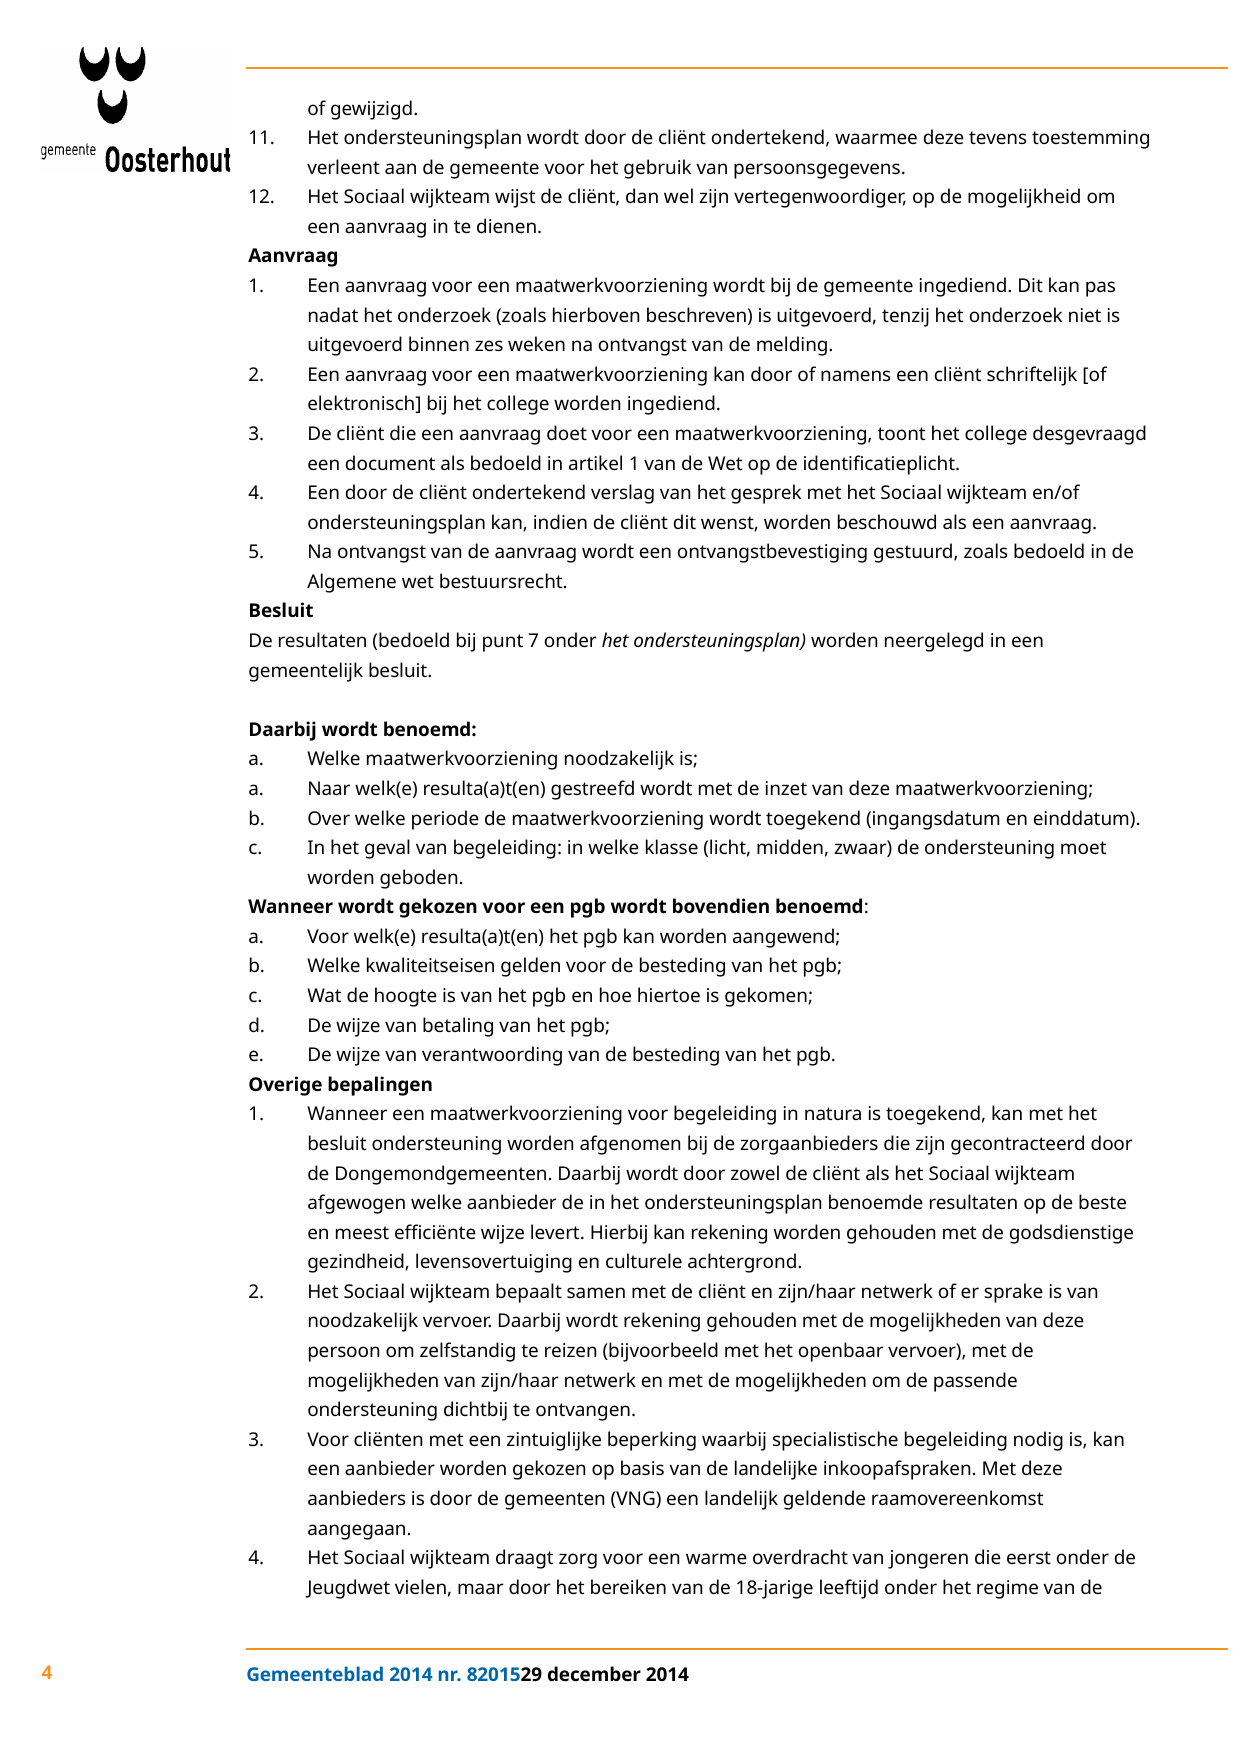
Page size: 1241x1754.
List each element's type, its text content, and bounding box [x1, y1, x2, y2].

list Voor cliënten met een zintuiglijke beperking waarbij specialistische begeleiding nodig is, kan een aanbieder worden gekozen op basis van de landelijke inkoopafspraken. Met deze aanbieders is door de gemeenten (VNG) een landelijk geldende raamovereenkomst aangegaan. [248, 1426, 1152, 1541]
list Naar welk(e) resulta(a)t(en) gestreefd wordt met de inzet van deze maatwerkvoorziening; [248, 775, 1152, 801]
text Aanvraag [248, 243, 1152, 268]
list De wijze van betaling van het pgb; [248, 1012, 1152, 1038]
list Een door de cliënt ondertekend verslag van het gesprek met het Sociaal wijkteam en/of ondersteuningsplan kan, indien de cliënt dit wenst, worden beschouwd als een aanvraag. [248, 479, 1152, 535]
list Wat de hoogte is van het pgb en hoe hiertoe is gekomen; [248, 982, 1152, 1008]
list Wanneer een maatwerkvoorziening voor begeleiding in natura is toegekend, kan met het besluit ondersteuning worden afgenomen bij de zorgaanbieders die zijn gecontracteerd door de Dongemondgemeenten. Daarbij wordt door zowel de cliënt als het Sociaal wijkteam afgewogen welke aanbieder de in het ondersteuningsplan benoemde resultaten op de beste en meest efficiënte wijze levert. Hierbij kan rekening worden gehouden met de godsdienstige gezindheid, levensovertuiging en culturele achtergrond. [248, 1101, 1152, 1274]
text Wanneer wordt gekozen voor een pgb wordt bovendien benoemd: [248, 893, 1152, 919]
list of gewijzigd. [248, 95, 1152, 121]
list De cliënt die een aanvraag doet voor een maatwerkvoorziening, toont het college desgevraagd een document als bedoeld in artikel 1 van de Wet op de identificatieplicht. [248, 420, 1152, 476]
text Overige bepalingen [248, 1071, 1152, 1097]
list Het ondersteuningsplan wordt door de cliënt ondertekend, waarmee deze tevens toestemming verleent aan de gemeente voor het gebruik van persoonsgegevens. [248, 124, 1152, 180]
text Daarbij wordt benoemd: [248, 716, 1152, 742]
list Het Sociaal wijkteam draagt zorg voor een warme overdracht van jongeren die eerst onder de Jeugdwet vielen, maar door het bereiken van de 18-jarige leeftijd onder het regime van de [248, 1544, 1152, 1600]
list Het Sociaal wijkteam bepaalt samen met de cliënt en zijn/haar netwerk of er sprake is van noodzakelijk vervoer. Daarbij wordt rekening gehouden met de mogelijkheden van deze persoon om zelfstandig te reizen (bijvoorbeeld met het openbaar vervoer), met de mogelijkheden van zijn/haar netwerk en met de mogelijkheden om de passende ondersteuning dichtbij te ontvangen. [248, 1278, 1152, 1422]
list De wijze van verantwoording van de besteding van het pgb. [248, 1041, 1152, 1067]
list Welke kwaliteitseisen gelden voor de besteding van het pgb; [248, 953, 1152, 978]
list Over welke periode de maatwerkvoorziening wordt toegekend (ingangsdatum en einddatum). [248, 805, 1152, 831]
list Voor welk(e) resulta(a)t(en) het pgb kan worden aangewend; [248, 923, 1152, 949]
list Een aanvraag voor een maatwerkvoorziening kan door of namens een cliënt schriftelijk [of elektronisch] bij het college worden ingediend. [248, 361, 1152, 416]
list Een aanvraag voor een maatwerkvoorziening wordt bij de gemeente ingediend. Dit kan pas nadat het onderzoek (zoals hierboven beschreven) is uitgevoerd, tenzij het onderzoek niet is uitgevoerd binnen zes weken na ontvangst van de melding. [248, 272, 1152, 357]
picture [41, 47, 231, 172]
text Besluit [248, 598, 1152, 623]
list Na ontvangst van de aanvraag wordt een ontvangstbevestiging gestuurd, zoals bedoeld in de Algemene wet bestuursrecht. [248, 538, 1152, 594]
list In het geval van begeleiding: in welke klasse (licht, midden, zwaar) de ondersteuning moet worden geboden. [248, 834, 1152, 890]
text De resultaten (bedoeld bij punt 7 onder het ondersteuningsplan) worden neergelegd in een gemeentelijk besluit. [248, 627, 1152, 683]
list Welke maatwerkvoorziening noodzakelijk is; [248, 746, 1152, 771]
list Het Sociaal wijkteam wijst de cliënt, dan wel zijn vertegenwoordiger, op de mogelijkheid om een aanvraag in te dienen. [248, 183, 1152, 239]
